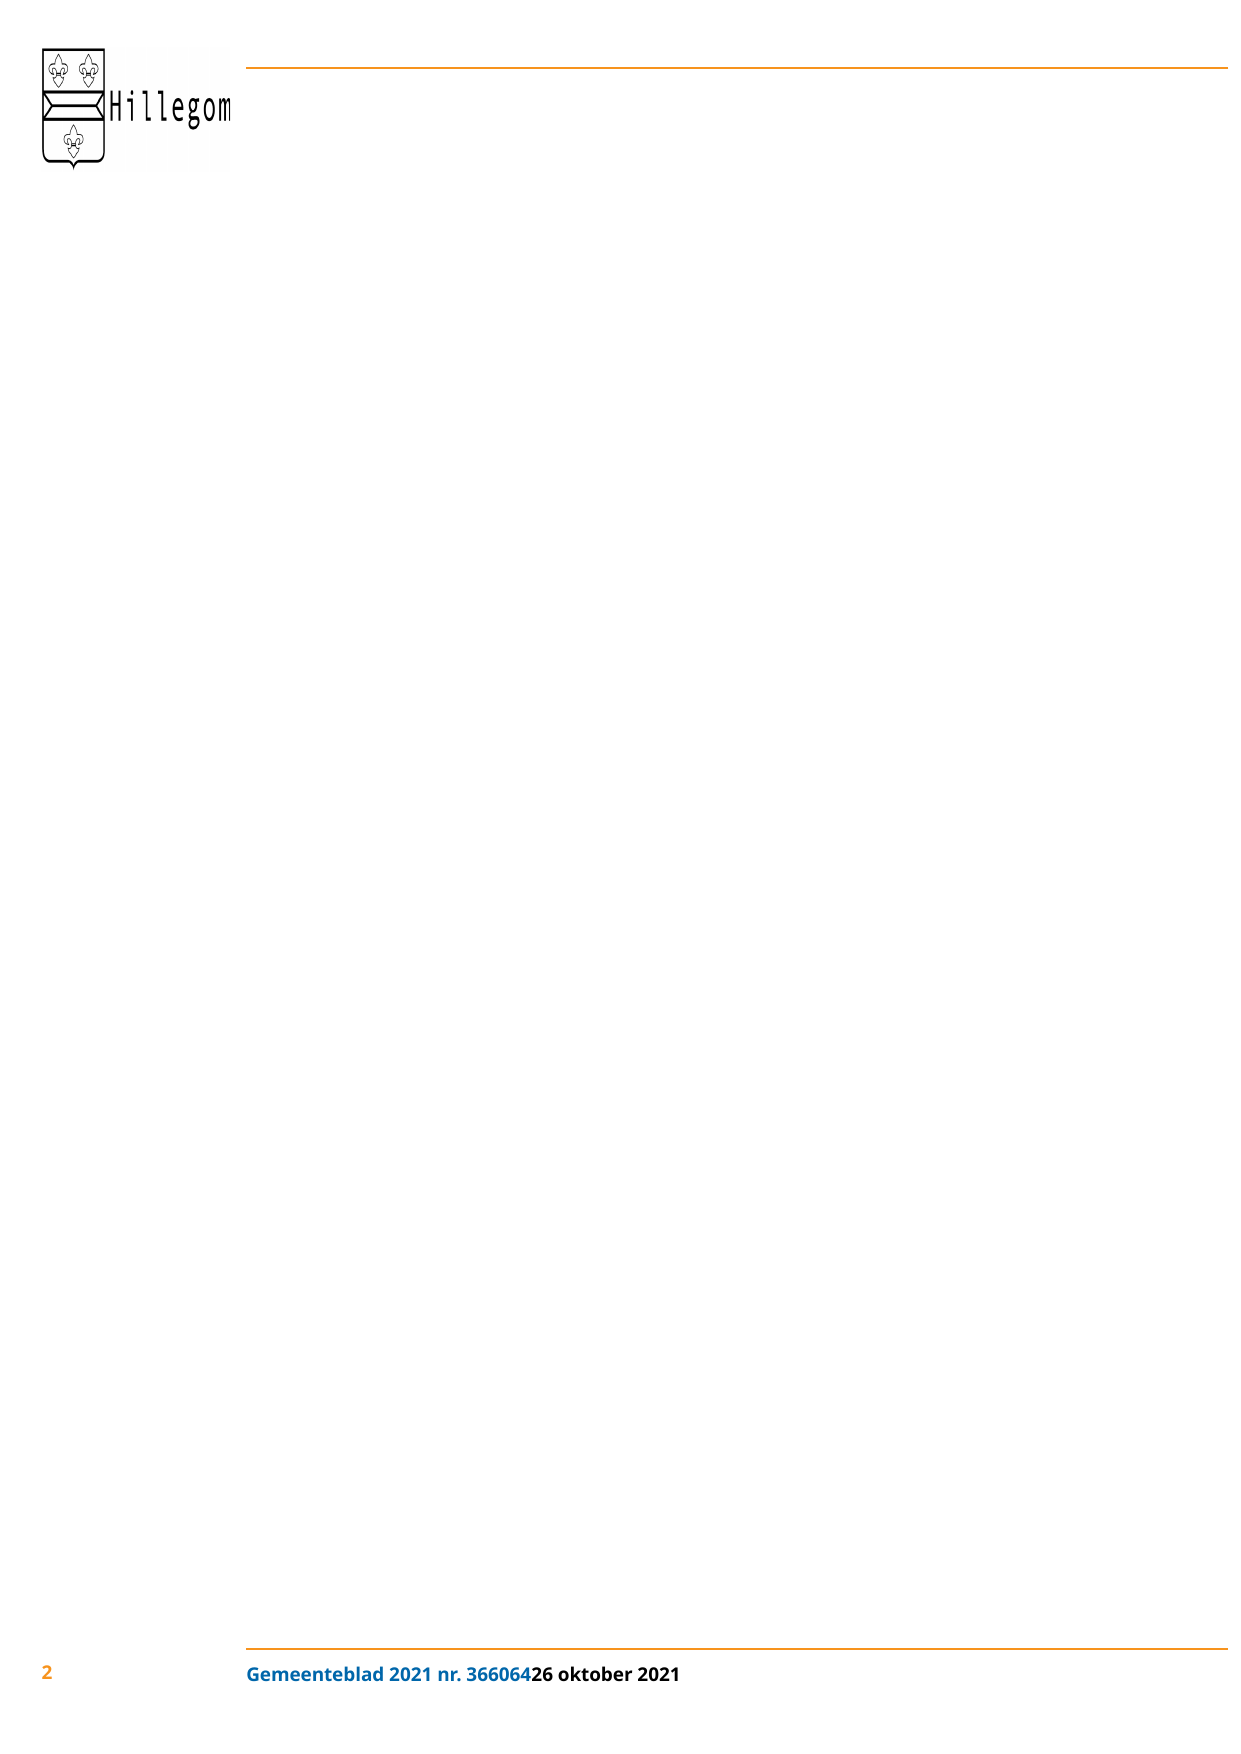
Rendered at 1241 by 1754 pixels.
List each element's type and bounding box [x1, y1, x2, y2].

picture [41, 47, 231, 172]
